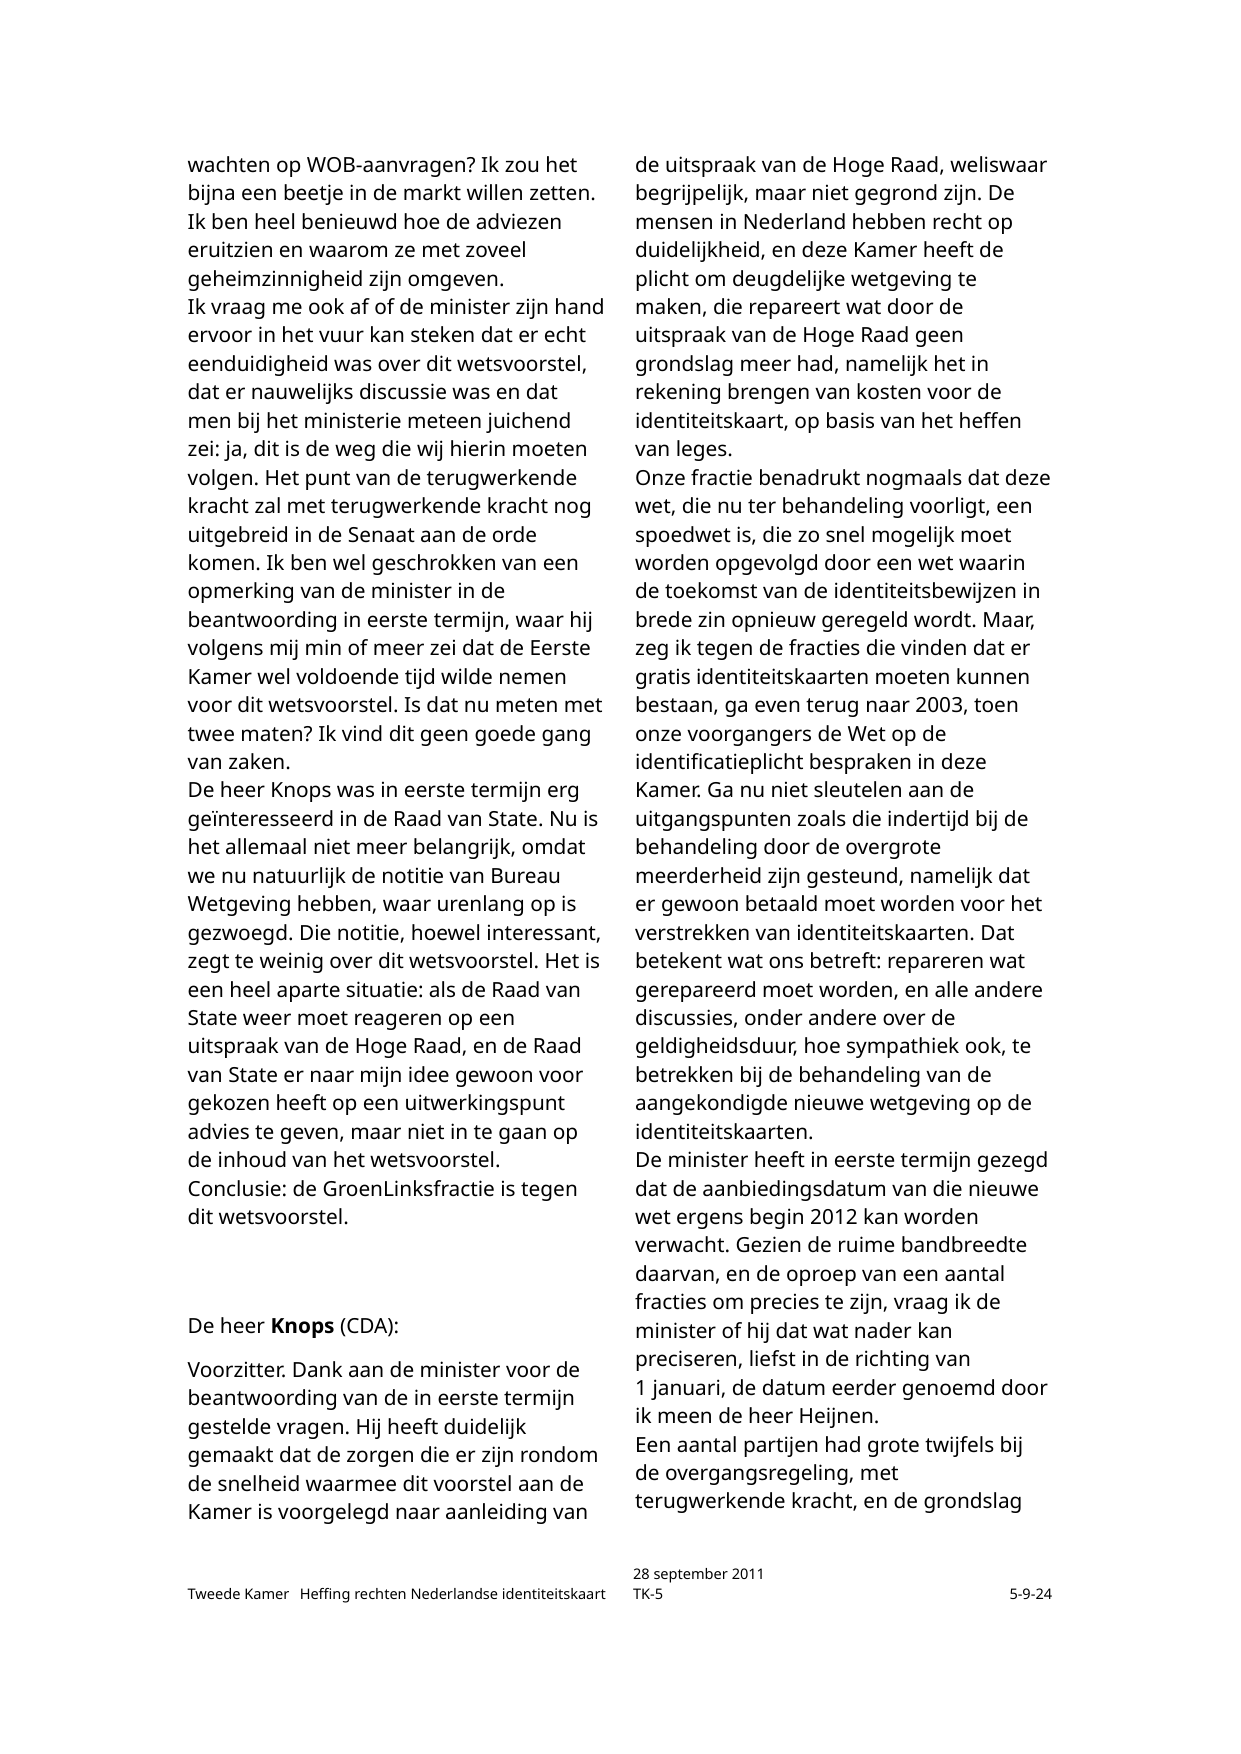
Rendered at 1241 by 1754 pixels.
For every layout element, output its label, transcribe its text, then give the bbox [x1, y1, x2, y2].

text wachten op WOB-aanvragen? Ik zou het bijna een beetje in de markt willen zetten. Ik ben heel benieuwd hoe de adviezen eruitzien en waarom ze met zoveel geheimzinnigheid zijn omgeven. [187, 150, 605, 292]
text Ik vraag me ook af of de minister zijn hand ervoor in het vuur kan steken dat er echt eenduidigheid was over dit wetsvoorstel, dat er nauwelijks discussie was en dat men bij het ministerie meteen juichend zei: ja, dit is de weg die wij hierin moeten volgen. Het punt van de terugwerkende kracht zal met terugwerkende kracht nog uitgebreid in de Senaat aan de orde komen. Ik ben wel geschrokken van een opmerking van de minister in de beantwoording in eerste termijn, waar hij volgens mij min of meer zei dat de Eerste Kamer wel voldoende tijd wilde nemen voor dit wetsvoorstel. Is dat nu meten met twee maten? Ik vind dit geen goede gang van zaken. [187, 292, 605, 776]
text Een aantal partijen had grote twijfels bij de overgangsregeling, met terugwerkende kracht, en de grondslag [635, 1430, 1053, 1515]
text Conclusie: de GroenLinksfractie is tegen dit wetsvoorstel. [187, 1174, 605, 1231]
text Onze fractie benadrukt nogmaals dat deze wet, die nu ter behandeling voorligt, een spoedwet is, die zo snel mogelijk moet worden opgevolgd door een wet waarin de toekomst van de identiteitsbewijzen in brede zin opnieuw geregeld wordt. Maar, zeg ik tegen de fracties die vinden dat er gratis identiteitskaarten moeten kunnen bestaan, ga even terug naar 2003, toen onze voorgangers de Wet op de identificatieplicht bespraken in deze Kamer. Ga nu niet sleutelen aan de uitgangspunten zoals die indertijd bij de behandeling door de overgrote meerderheid zijn gesteund, namelijk dat er gewoon betaald moet worden voor het verstrekken van identiteitskaarten. Dat betekent wat ons betreft: repareren wat gerepareerd moet worden, en alle andere discussies, onder andere over de geldigheidsduur, hoe sympathiek ook, te betrekken bij de behandeling van de aangekondigde nieuwe wetgeving op de identiteitskaarten. [635, 463, 1053, 1145]
text De minister heeft in eerste termijn gezegd dat de aanbiedingsdatum van die nieuwe wet ergens begin 2012 kan worden verwacht. Gezien de ruime bandbreedte daarvan, en de oproep van een aantal fracties om precies te zijn, vraag ik de minister of hij dat wat nader kan preciseren, liefst in de richting van 1 januari, de datum eerder genoemd door ik meen de heer Heijnen. [635, 1145, 1053, 1430]
text de uitspraak van de Hoge Raad, weliswaar begrijpelijk, maar niet gegrond zijn. De mensen in Nederland hebben recht op duidelijkheid, en deze Kamer heeft de plicht om deugdelijke wetgeving te maken, die repareert wat door de uitspraak van de Hoge Raad geen grondslag meer had, namelijk het in rekening brengen van kosten voor de identiteitskaart, op basis van het heffen van leges. [635, 150, 1053, 463]
text Voorzitter. Dank aan de minister voor de beantwoording van de in eerste termijn gestelde vragen. Hij heeft duidelijk gemaakt dat de zorgen die er zijn rondom de snelheid waarmee dit voorstel aan de Kamer is voorgelegd naar aanleiding van [187, 1355, 605, 1526]
text De heer Knops (CDA): [187, 1312, 605, 1340]
text  [187, 1261, 605, 1289]
text De heer Knops was in eerste termijn erg geïnteresseerd in de Raad van State. Nu is het allemaal niet meer belangrijk, omdat we nu natuurlijk de notitie van Bureau Wetgeving hebben, waar urenlang op is gezwoegd. Die notitie, hoewel interessant, zegt te weinig over dit wetsvoorstel. Het is een heel aparte situatie: als de Raad van State weer moet reageren op een uitspraak van de Hoge Raad, en de Raad van State er naar mijn idee gewoon voor gekozen heeft op een uitwerkingspunt advies te geven, maar niet in te gaan op de inhoud van het wetsvoorstel. [187, 776, 605, 1174]
